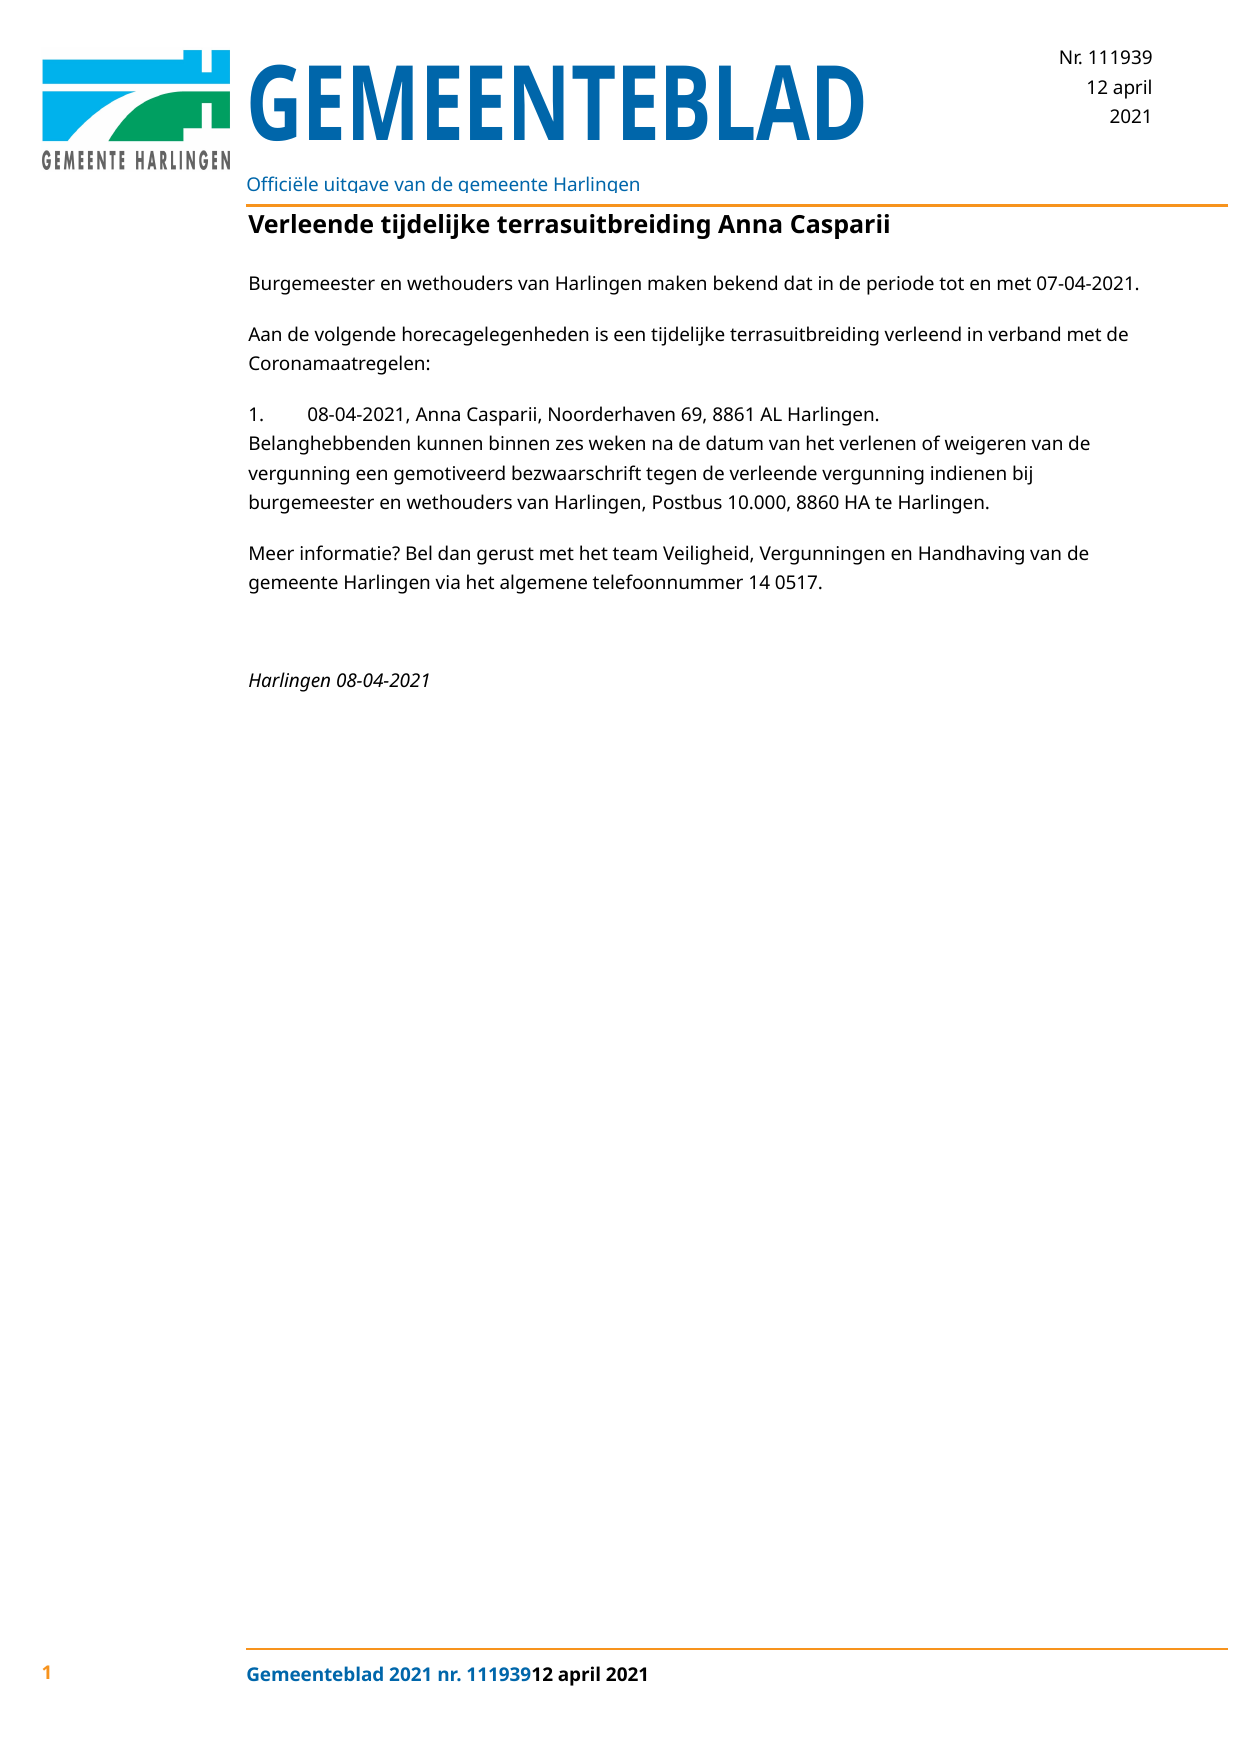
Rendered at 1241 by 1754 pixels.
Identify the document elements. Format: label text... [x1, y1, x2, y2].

text Meer informatie? Bel dan gerust met het team Veiligheid, Vergunningen en Handhaving van de gemeente Harlingen via het algemene telefoonnummer 14 0517. [248, 540, 1152, 595]
list 08-04-2021, Anna Casparii, Noorderhaven 69, 8861 AL Harlingen. [248, 401, 1152, 426]
text Harlingen 08-04-2021 [248, 668, 1152, 693]
text Burgemeester en wethouders van Harlingen maken bekend dat in de periode tot en met 07-04-2021. [248, 270, 1152, 296]
text Verleende tijdelijke terrasuitbreiding Anna Casparii [248, 207, 1152, 241]
text Belanghebbenden kunnen binnen zes weken na de datum van het verlenen of weigeren van de vergunning een gemotiveerd bezwaarschrift tegen de verleende vergunning indienen bij burgemeester en wethouders van Harlingen, Postbus 10.000, 8860 HA te Harlingen. [248, 430, 1152, 515]
text Aan de volgende horecagelegenheden is een tijdelijke terrasuitbreiding verleend in verband met de Coronamaatregelen: [248, 321, 1152, 376]
picture [41, 47, 231, 172]
